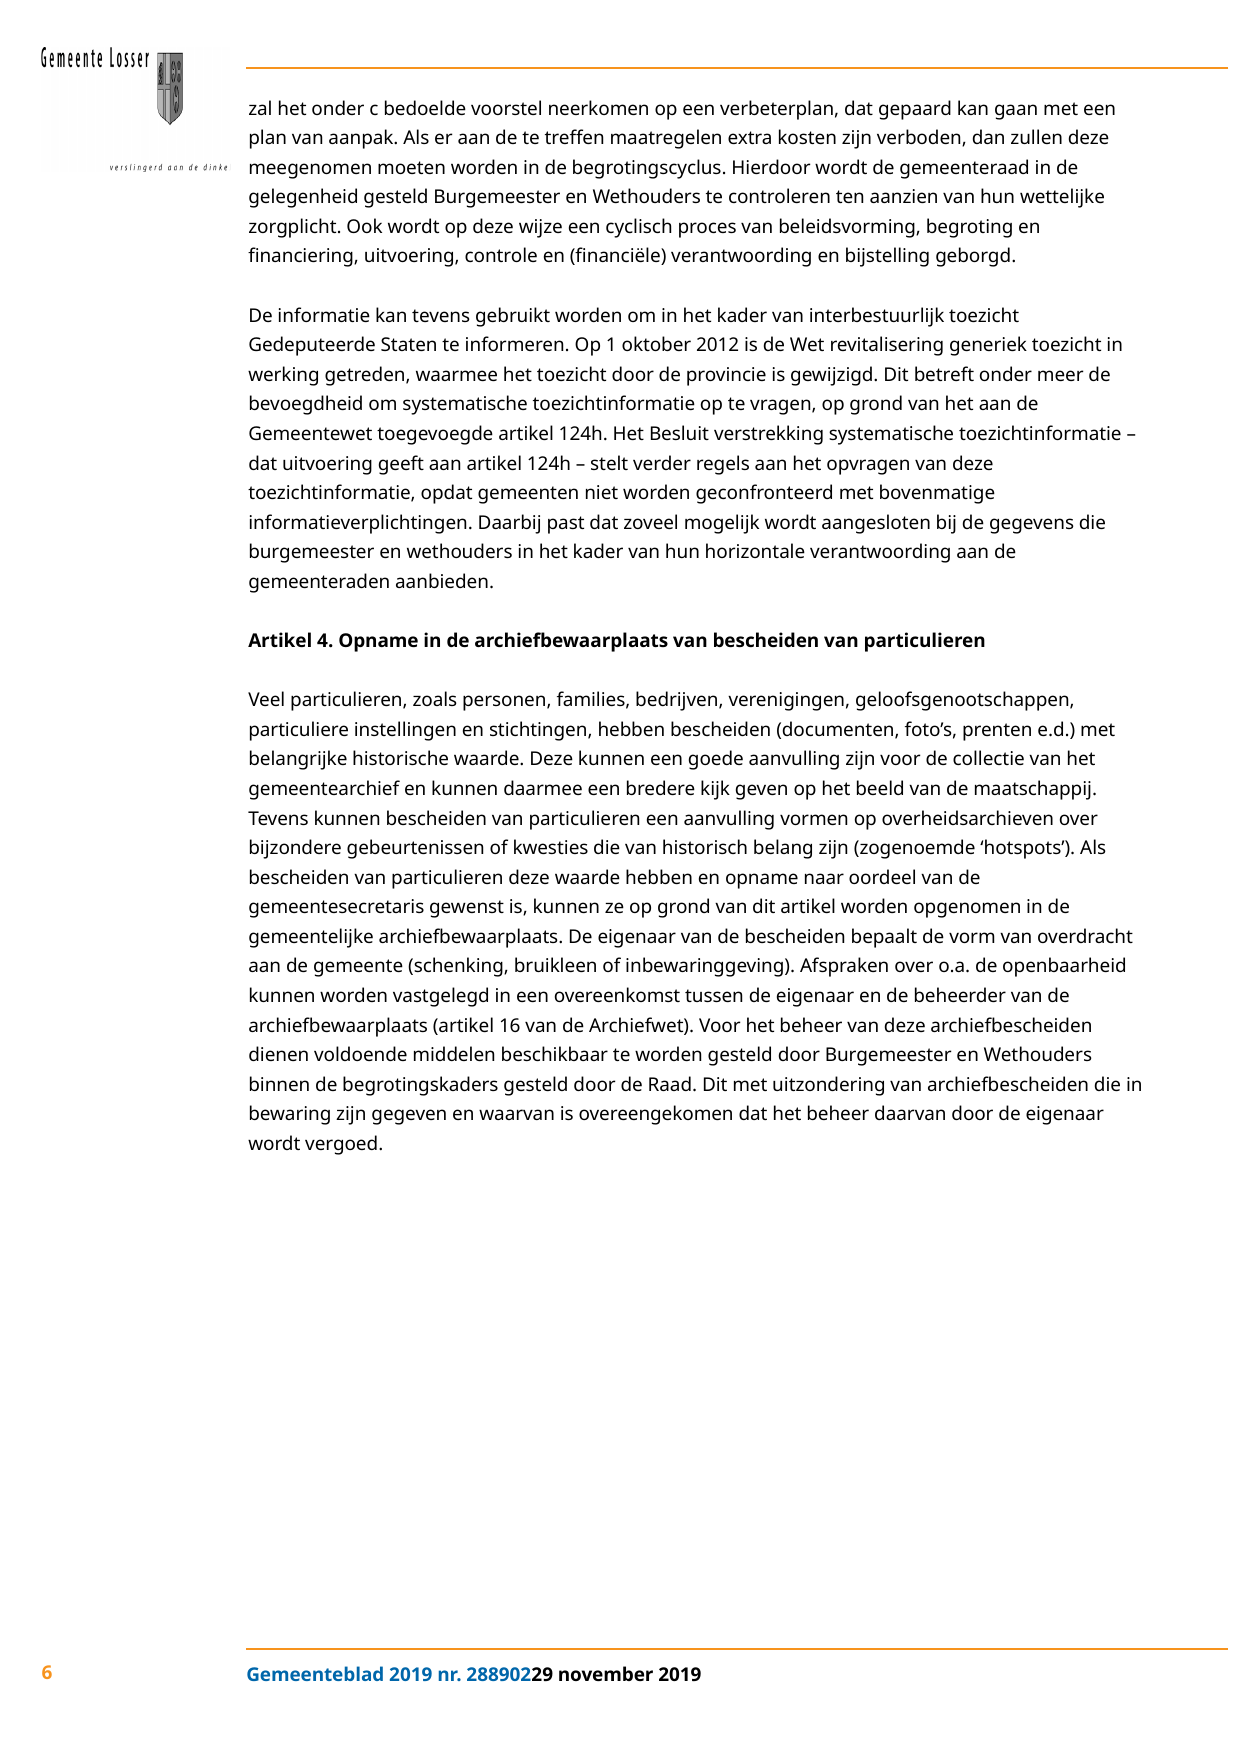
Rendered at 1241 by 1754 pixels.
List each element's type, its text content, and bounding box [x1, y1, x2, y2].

picture [41, 47, 231, 172]
text Veel particulieren, zoals personen, families, bedrijven, verenigingen, geloofsgenootschappen, particuliere instellingen en stichtingen, hebben bescheiden (documenten, foto’s, prenten e.d.) met belangrijke historische waarde. Deze kunnen een goede aanvulling zijn voor de collectie van het gemeentearchief en kunnen daarmee een bredere kijk geven op het beeld van de maatschappij. Tevens kunnen bescheiden van particulieren een aanvulling vormen op overheidsarchieven over bijzondere gebeurtenissen of kwesties die van historisch belang zijn (zogenoemde ‘hotspots’). Als bescheiden van particulieren deze waarde hebben en opname naar oordeel van de gemeentesecretaris gewenst is, kunnen ze op grond van dit artikel worden opgenomen in de gemeentelijke archiefbewaarplaats. De eigenaar van de bescheiden bepaalt de vorm van overdracht aan de gemeente (schenking, bruikleen of inbewaringgeving). Afspraken over o.a. de openbaarheid kunnen worden vastgelegd in een overeenkomst tussen de eigenaar en de beheerder van de archiefbewaarplaats (artikel 16 van de Archiefwet). Voor het beheer van deze archiefbescheiden dienen voldoende middelen beschikbaar te worden gesteld door Burgemeester en Wethouders binnen de begrotingskaders gesteld door de Raad. Dit met uitzondering van archiefbescheiden die in bewaring zijn gegeven en waarvan is overeengekomen dat het beheer daarvan door de eigenaar wordt vergoed. [248, 686, 1152, 1156]
text Artikel 4. Opname in de archiefbewaarplaats van bescheiden van particulieren [248, 627, 1152, 653]
text De informatie kan tevens gebruikt worden om in het kader van interbestuurlijk toezicht Gedeputeerde Staten te informeren. Op 1 oktober 2012 is de Wet revitalisering generiek toezicht in werking getreden, waarmee het toezicht door de provincie is gewijzigd. Dit betreft onder meer de bevoegdheid om systematische toezichtinformatie op te vragen, op grond van het aan de Gemeentewet toegevoegde artikel 124h. Het Besluit verstrekking systematische toezichtinformatie – dat uitvoering geeft aan artikel 124h – stelt verder regels aan het opvragen van deze toezichtinformatie, opdat gemeenten niet worden geconfronteerd met bovenmatige informatieverplichtingen. Daarbij past dat zoveel mogelijk wordt aangesloten bij de gegevens die burgemeester en wethouders in het kader van hun horizontale verantwoording aan de gemeenteraden aanbieden. [248, 302, 1152, 594]
text zal het onder c bedoelde voorstel neerkomen op een verbeterplan, dat gepaard kan gaan met een plan van aanpak. Als er aan de te treffen maatregelen extra kosten zijn verboden, dan zullen deze meegenomen moeten worden in de begrotingscyclus. Hierdoor wordt de gemeenteraad in de gelegenheid gesteld Burgemeester en Wethouders te controleren ten aanzien van hun wettelijke zorgplicht. Ook wordt op deze wijze een cyclisch proces van beleidsvorming, begroting en financiering, uitvoering, controle en (financiële) verantwoording en bijstelling geborgd. [248, 95, 1152, 268]
